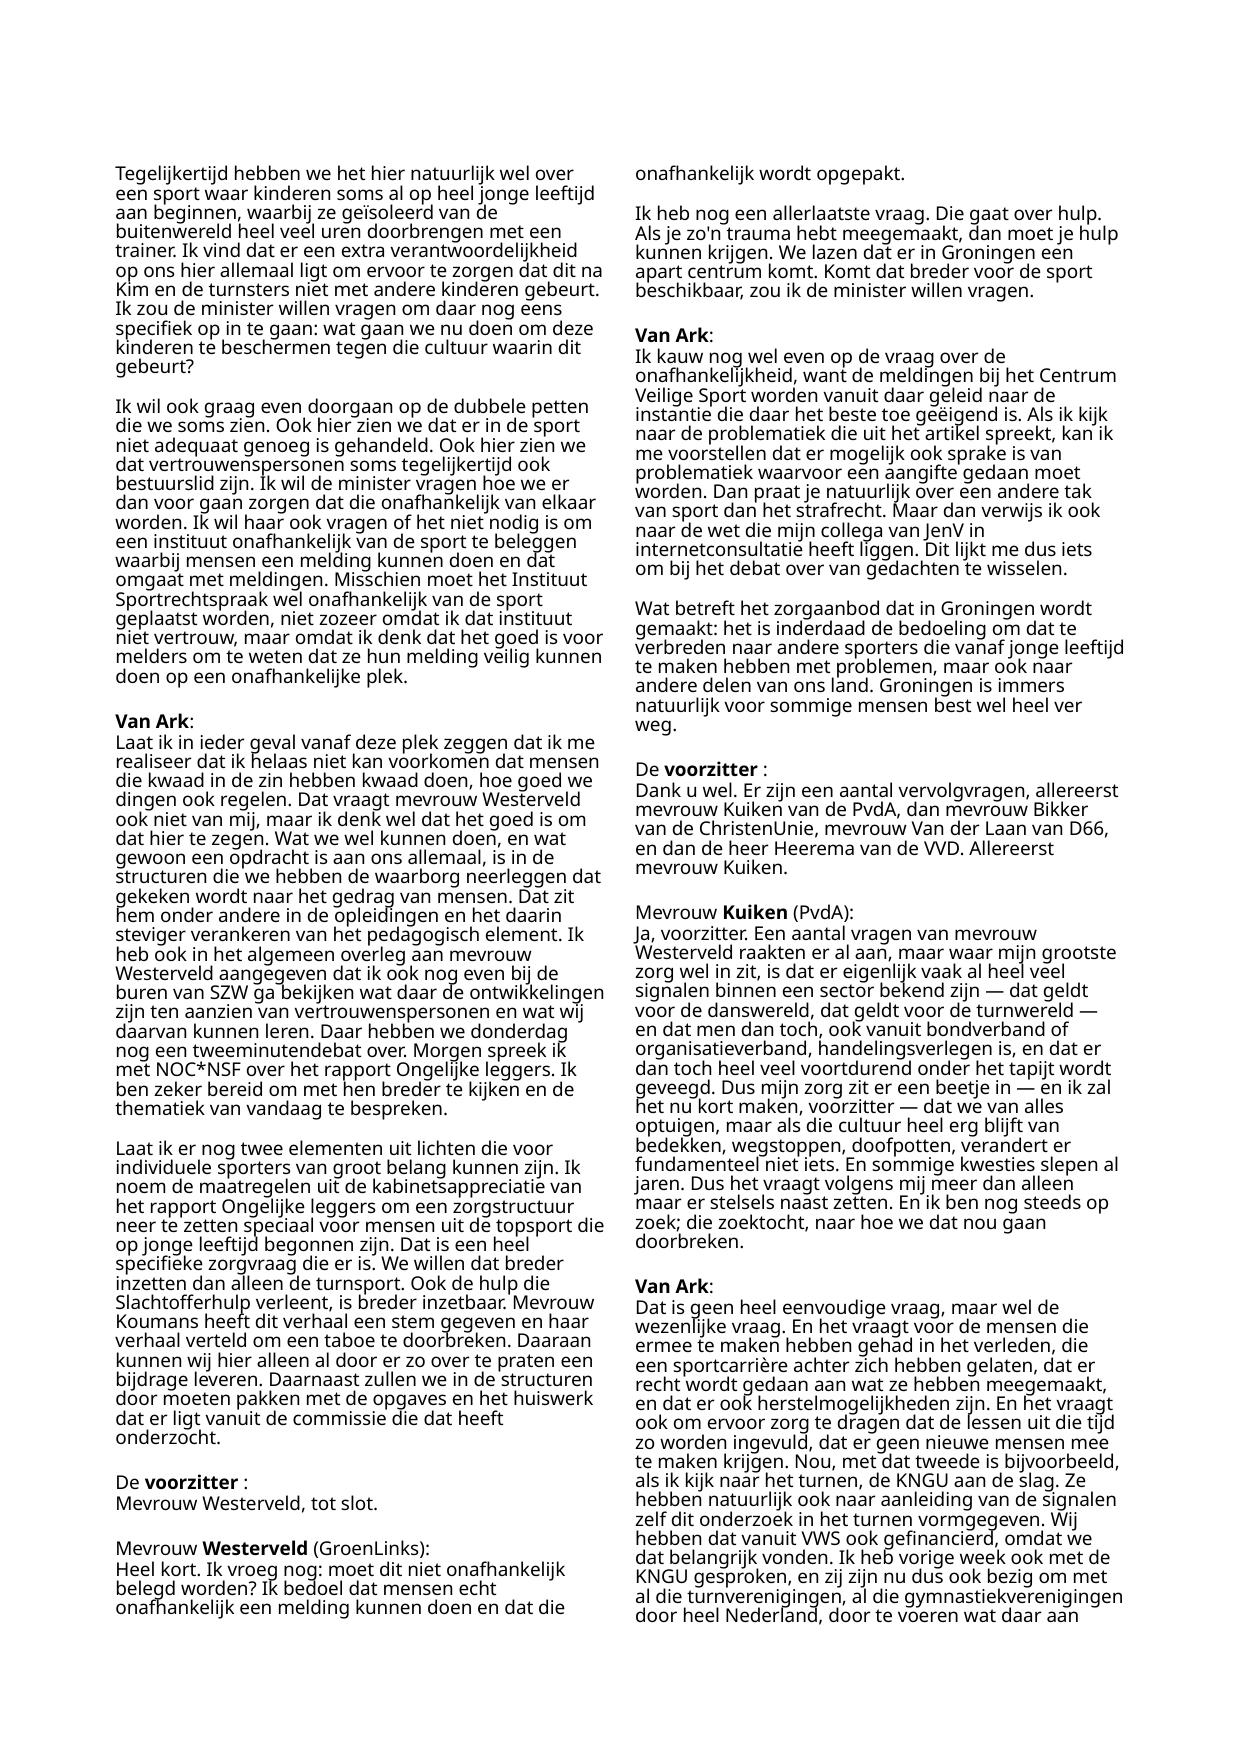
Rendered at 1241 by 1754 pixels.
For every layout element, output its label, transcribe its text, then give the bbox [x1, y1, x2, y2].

text Dat is geen heel eenvoudige vraag, maar wel de wezenlijke vraag. En het vraagt voor de mensen die ermee te maken hebben gehad in het verleden, die een sportcarrière achter zich hebben gelaten, dat er recht wordt gedaan aan wat ze hebben meegemaakt, en dat er ook herstelmogelijkheden zijn. En het vraagt ook om ervoor zorg te dragen dat de lessen uit die tijd zo worden ingevuld, dat er geen nieuwe mensen mee te maken krijgen. Nou, met dat tweede is bijvoorbeeld, als ik kijk naar het turnen, de KNGU aan de slag. Ze hebben natuurlijk ook naar aanleiding van de signalen zelf dit onderzoek in het turnen vormgegeven. Wij hebben dat vanuit VWS ook gefinancierd, omdat we dat belangrijk vonden. Ik heb vorige week ook met de KNGU gesproken, en zij zijn nu dus ook bezig om met al die turnverenigingen, al die gymnastiekverenigingen door heel Nederland, door te voeren wat daar aan [635, 1299, 1125, 1626]
text Wat betreft het zorgaanbod dat in Groningen wordt gemaakt: het is inderdaad de bedoeling om dat te verbreden naar andere sporters die vanaf jonge leeftijd te maken hebben met problemen, maar ook naar andere delen van ons land. Groningen is immers natuurlijk voor sommige mensen best wel heel ver weg. [635, 600, 1125, 735]
text Mevrouw Westerveld, tot slot. [115, 1495, 605, 1514]
text Van Ark: [115, 708, 605, 734]
text Van Ark: [635, 322, 1125, 348]
text Laat ik in ieder geval vanaf deze plek zeggen dat ik me realiseer dat ik helaas niet kan voorkomen dat mensen die kwaad in de zin hebben kwaad doen, hoe goed we dingen ook regelen. Dat vraagt mevrouw Westerveld ook niet van mij, maar ik denk wel dat het goed is om dat hier te zegen. Wat we wel kunnen doen, en wat gewoon een opdracht is aan ons allemaal, is in de structuren die we hebben de waarborg neerleggen dat gekeken wordt naar het gedrag van mensen. Dat zit hem onder andere in de opleidingen en het daarin steviger verankeren van het pedagogisch element. Ik heb ook in het algemeen overleg aan mevrouw Westerveld aangegeven dat ik ook nog even bij de buren van SZW ga bekijken wat daar de ontwikkelingen zijn ten aanzien van vertrouwenspersonen en wat wij daarvan kunnen leren. Daar hebben we donderdag nog een tweeminutendebat over. Morgen spreek ik met NOC*NSF over het rapport Ongelijke leggers. Ik ben zeker bereid om met hen breder te kijken en de thematiek van vandaag te bespreken. [115, 734, 605, 1119]
text De voorzitter : [635, 756, 1125, 782]
text Ik kauw nog wel even op de vraag over de onafhankelijkheid, want de meldingen bij het Centrum Veilige Sport worden vanuit daar geleid naar de instantie die daar het beste toe geëigend is. Als ik kijk naar de problematiek die uit het artikel spreekt, kan ik me voorstellen dat er mogelijk ook sprake is van problematiek waarvoor een aangifte gedaan moet worden. Dan praat je natuurlijk over een andere tak van sport dan het strafrecht. Maar dan verwijs ik ook naar de wet die mijn collega van JenV in internetconsultatie heeft liggen. Dit lijkt me dus iets om bij het debat over van gedachten te wisselen. [635, 348, 1125, 579]
text Ik wil ook graag even doorgaan op de dubbele petten die we soms zien. Ook hier zien we dat er in de sport niet adequaat genoeg is gehandeld. Ook hier zien we dat vertrouwenspersonen soms tegelijkertijd ook bestuurslid zijn. Ik wil de minister vragen hoe we er dan voor gaan zorgen dat die onafhankelijk van elkaar worden. Ik wil haar ook vragen of het niet nodig is om een instituut onafhankelijk van de sport te beleggen waarbij mensen een melding kunnen doen en dat omgaat met meldingen. Misschien moet het Instituut Sportrechtspraak wel onafhankelijk van de sport geplaatst worden, niet zozeer omdat ik dat instituut niet vertrouw, maar omdat ik denk dat het goed is voor melders om te weten dat ze hun melding veilig kunnen doen op een onafhankelijke plek. [115, 398, 605, 687]
text Dank u wel. Er zijn een aantal vervolgvragen, allereerst mevrouw Kuiken van de PvdA, dan mevrouw Bikker van de ChristenUnie, mevrouw Van der Laan van D66, en dan de heer Heerema van de VVD. Allereerst mevrouw Kuiken. [635, 782, 1125, 878]
text De voorzitter : [115, 1469, 605, 1495]
text Van Ark: [635, 1273, 1125, 1299]
text Tegelijkertijd hebben we het hier natuurlijk wel over een sport waar kinderen soms al op heel jonge leeftijd aan beginnen, waarbij ze geïsoleerd van de buitenwereld heel veel uren doorbrengen met een trainer. Ik vind dat er een extra verantwoordelijkheid op ons hier allemaal ligt om ervoor te zorgen dat dit na Kim en de turnsters niet met andere kinderen gebeurt. Ik zou de minister willen vragen om daar nog eens specifiek op in te gaan: wat gaan we nu doen om deze kinderen te beschermen tegen die cultuur waarin dit gebeurt? [115, 165, 605, 377]
text Heel kort. Ik vroeg nog: moet dit niet onafhankelijk belegd worden? Ik bedoel dat mensen echt onafhankelijk een melding kunnen doen en dat die [115, 1561, 605, 1618]
text Mevrouw Westerveld (GroenLinks): [115, 1535, 605, 1561]
text onafhankelijk wordt opgepakt. [635, 165, 1125, 184]
text Mevrouw Kuiken (PvdA): [635, 899, 1125, 924]
text Ik heb nog een allerlaatste vraag. Die gaat over hulp. Als je zo'n trauma hebt meegemaakt, dan moet je hulp kunnen krijgen. We lazen dat er in Groningen een apart centrum komt. Komt dat breder voor de sport beschikbaar, zou ik de minister willen vragen. [635, 205, 1125, 302]
text Ja, voorzitter. Een aantal vragen van mevrouw Westerveld raakten er al aan, maar waar mijn grootste zorg wel in zit, is dat er eigenlijk vaak al heel veel signalen binnen een sector bekend zijn — dat geldt voor de danswereld, dat geldt voor de turnwereld — en dat men dan toch, ook vanuit bondverband of organisatieverband, handelingsverlegen is, en dat er dan toch heel veel voortdurend onder het tapijt wordt geveegd. Dus mijn zorg zit er een beetje in — en ik zal het nu kort maken, voorzitter — dat we van alles optuigen, maar als die cultuur heel erg blijft van bedekken, wegstoppen, doofpotten, verandert er fundamenteel niet iets. En sommige kwesties slepen al jaren. Dus het vraagt volgens mij meer dan alleen maar er stelsels naast zetten. En ik ben nog steeds op zoek; die zoektocht, naar hoe we dat nou gaan doorbreken. [635, 924, 1125, 1252]
text Laat ik er nog twee elementen uit lichten die voor individuele sporters van groot belang kunnen zijn. Ik noem de maatregelen uit de kabinetsappreciatie van het rapport Ongelijke leggers om een zorgstructuur neer te zetten speciaal voor mensen uit de topsport die op jonge leeftijd begonnen zijn. Dat is een heel specifieke zorgvraag die er is. We willen dat breder inzetten dan alleen de turnsport. Ook de hulp die Slachtofferhulp verleent, is breder inzetbaar. Mevrouw Koumans heeft dit verhaal een stem gegeven en haar verhaal verteld om een taboe te doorbreken. Daaraan kunnen wij hier alleen al door er zo over te praten een bijdrage leveren. Daarnaast zullen we in de structuren door moeten pakken met de opgaves en het huiswerk dat er ligt vanuit de commissie die dat heeft onderzocht. [115, 1140, 605, 1448]
